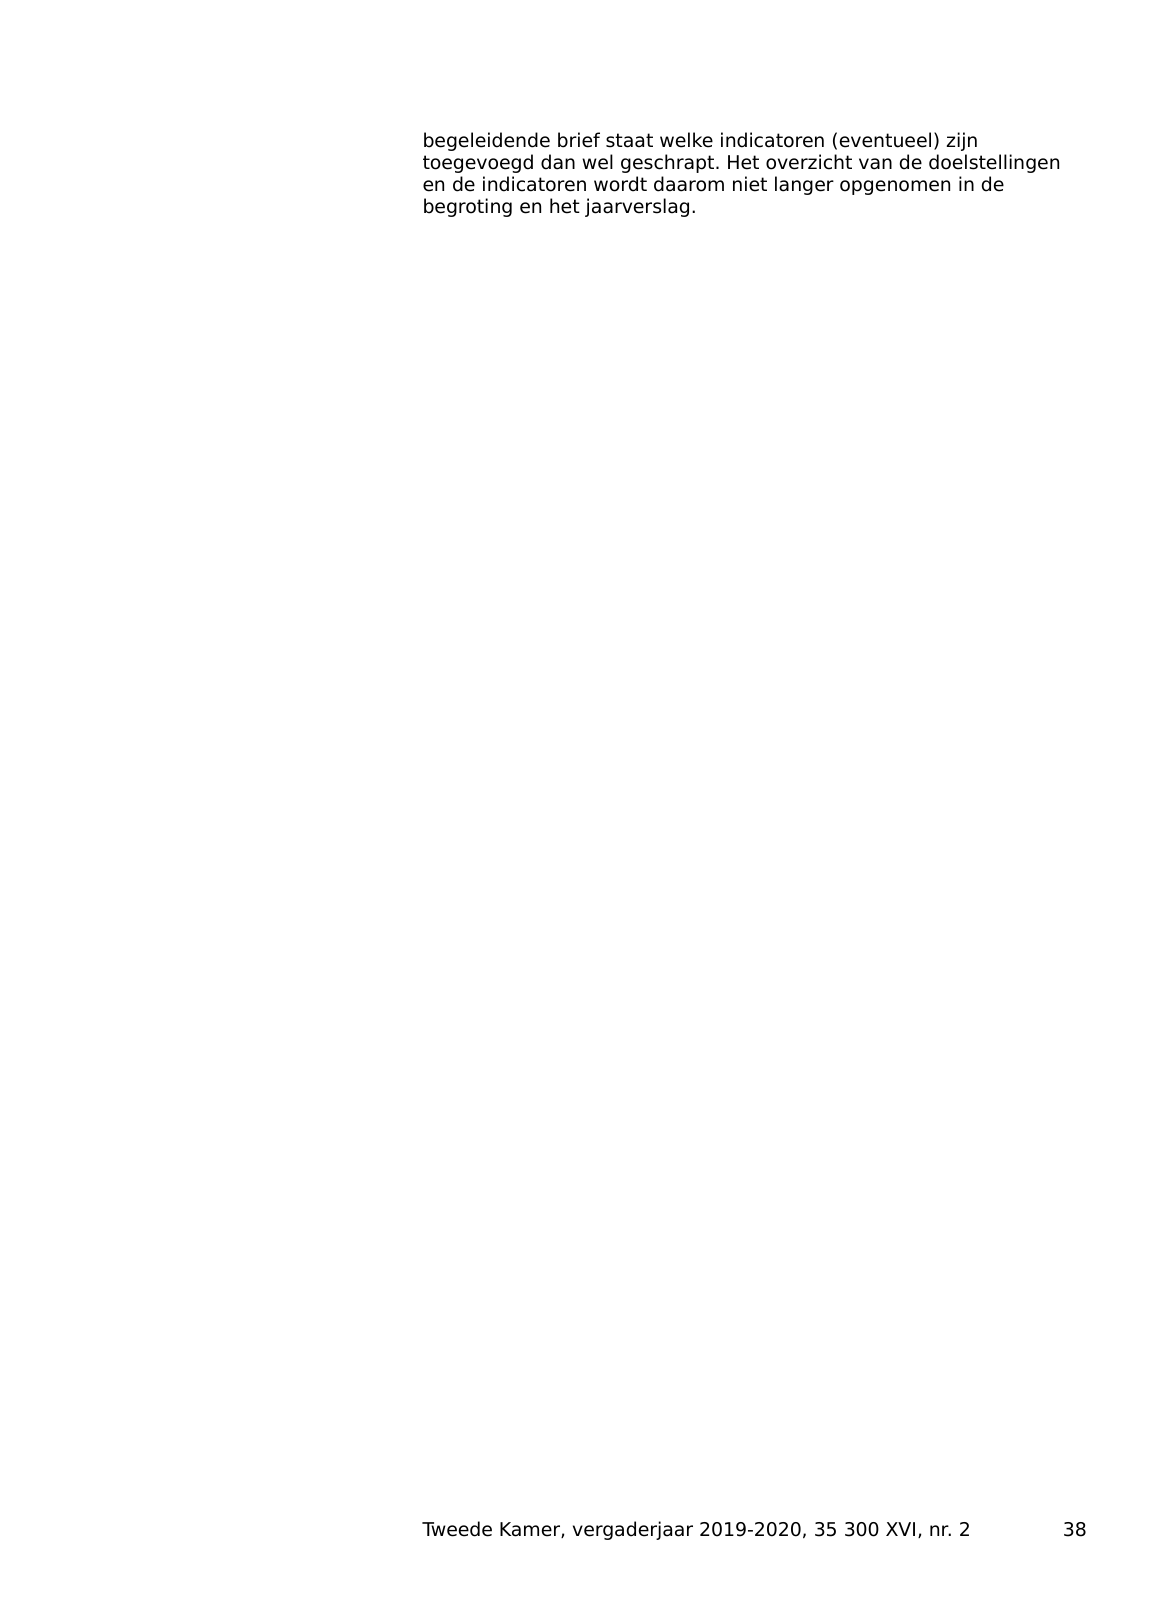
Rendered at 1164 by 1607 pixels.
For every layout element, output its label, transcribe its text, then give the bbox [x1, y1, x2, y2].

text begeleidende brief staat welke indicatoren (eventueel) zijn toegevoegd dan wel geschrapt. Het overzicht van de doelstellingen en de indicatoren wordt daarom niet langer opgenomen in de begroting en het jaarverslag. [422, 130, 1087, 218]
